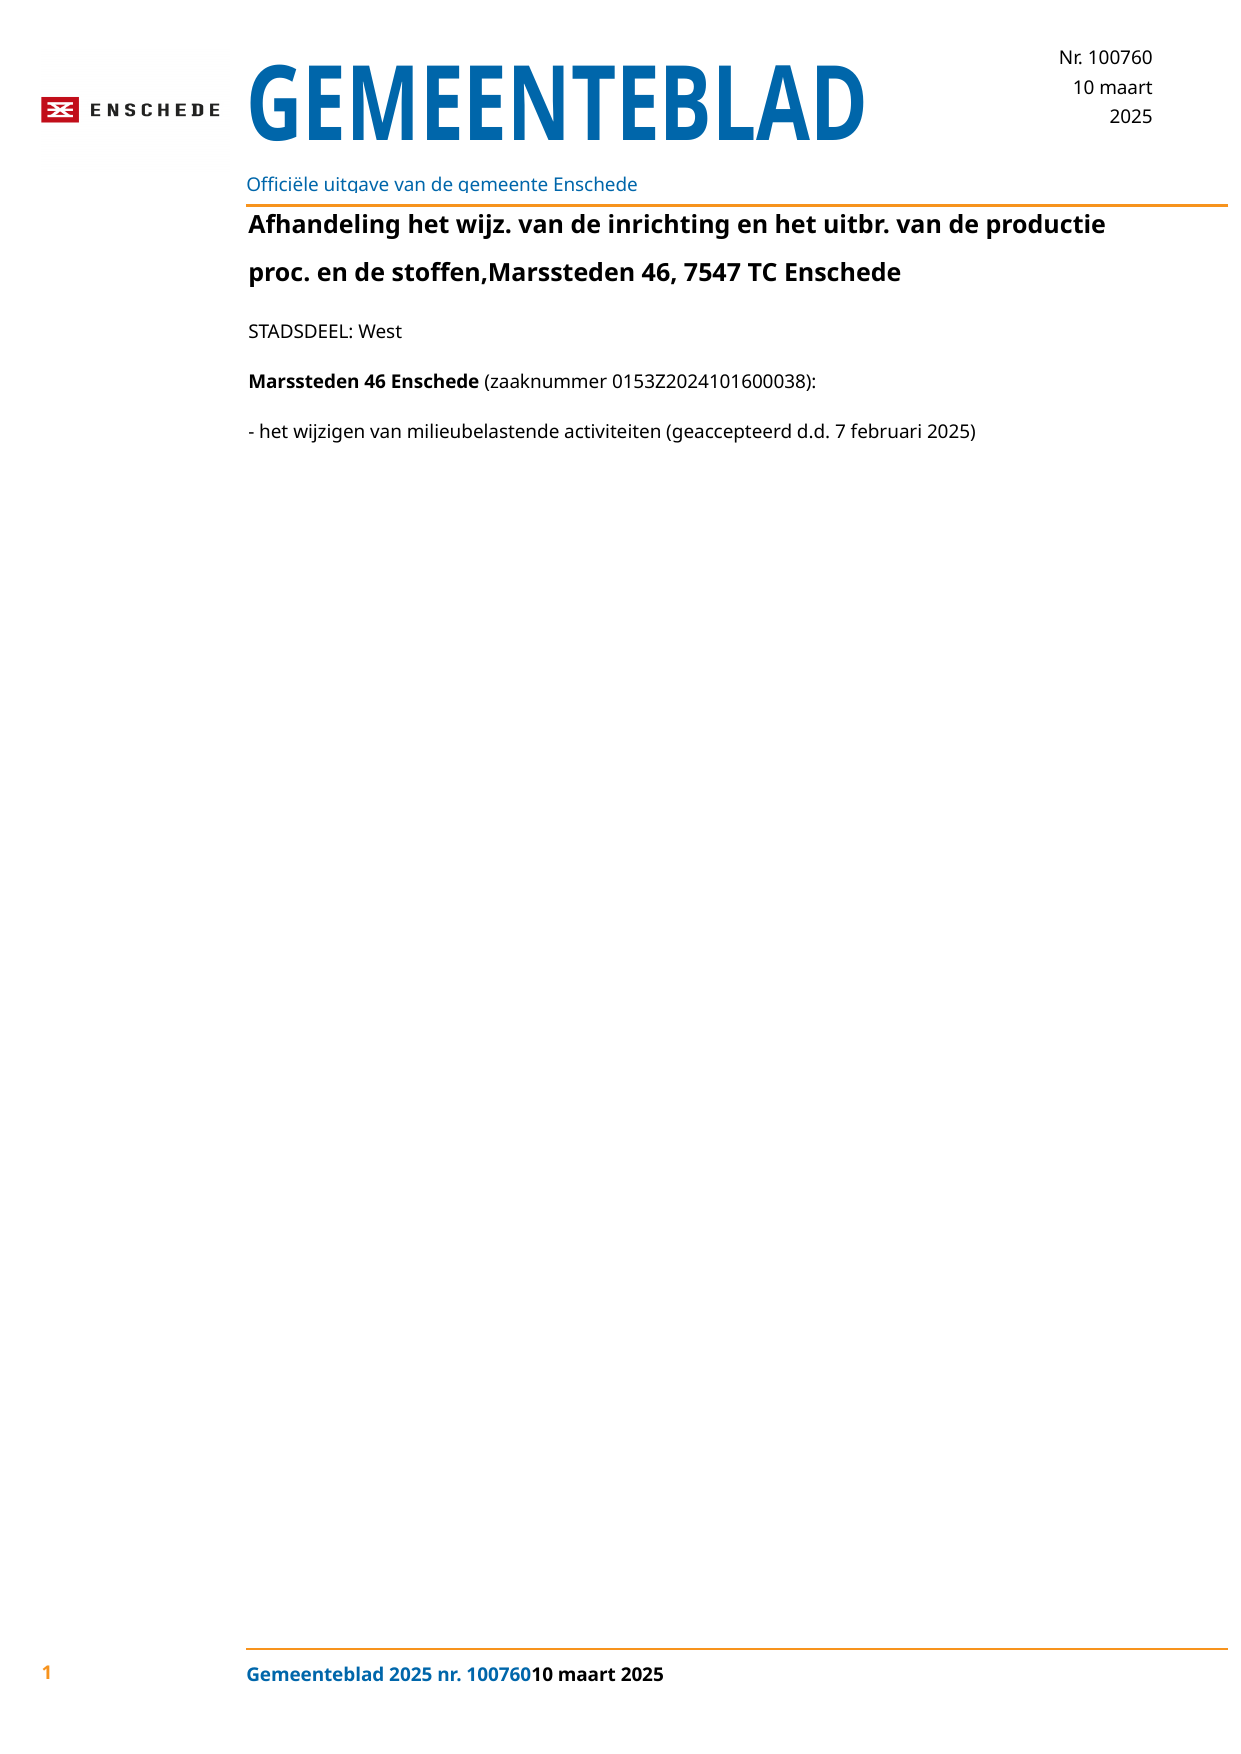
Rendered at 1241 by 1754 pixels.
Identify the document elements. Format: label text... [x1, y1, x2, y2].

text Marssteden 46 Enschede (zaaknummer 0153Z2024101600038): [248, 368, 1152, 394]
picture [41, 47, 231, 172]
text Afhandeling het wijz. van de inrichting en het uitbr. van de productie proc. en de stoffen,Marssteden 46, 7547 TC Enschede [248, 207, 1152, 288]
text STADSDEEL: West [248, 318, 1152, 344]
text - het wijzigen van milieubelastende activiteiten (geaccepteerd d.d. 7 februari 2025) [248, 419, 1152, 444]
